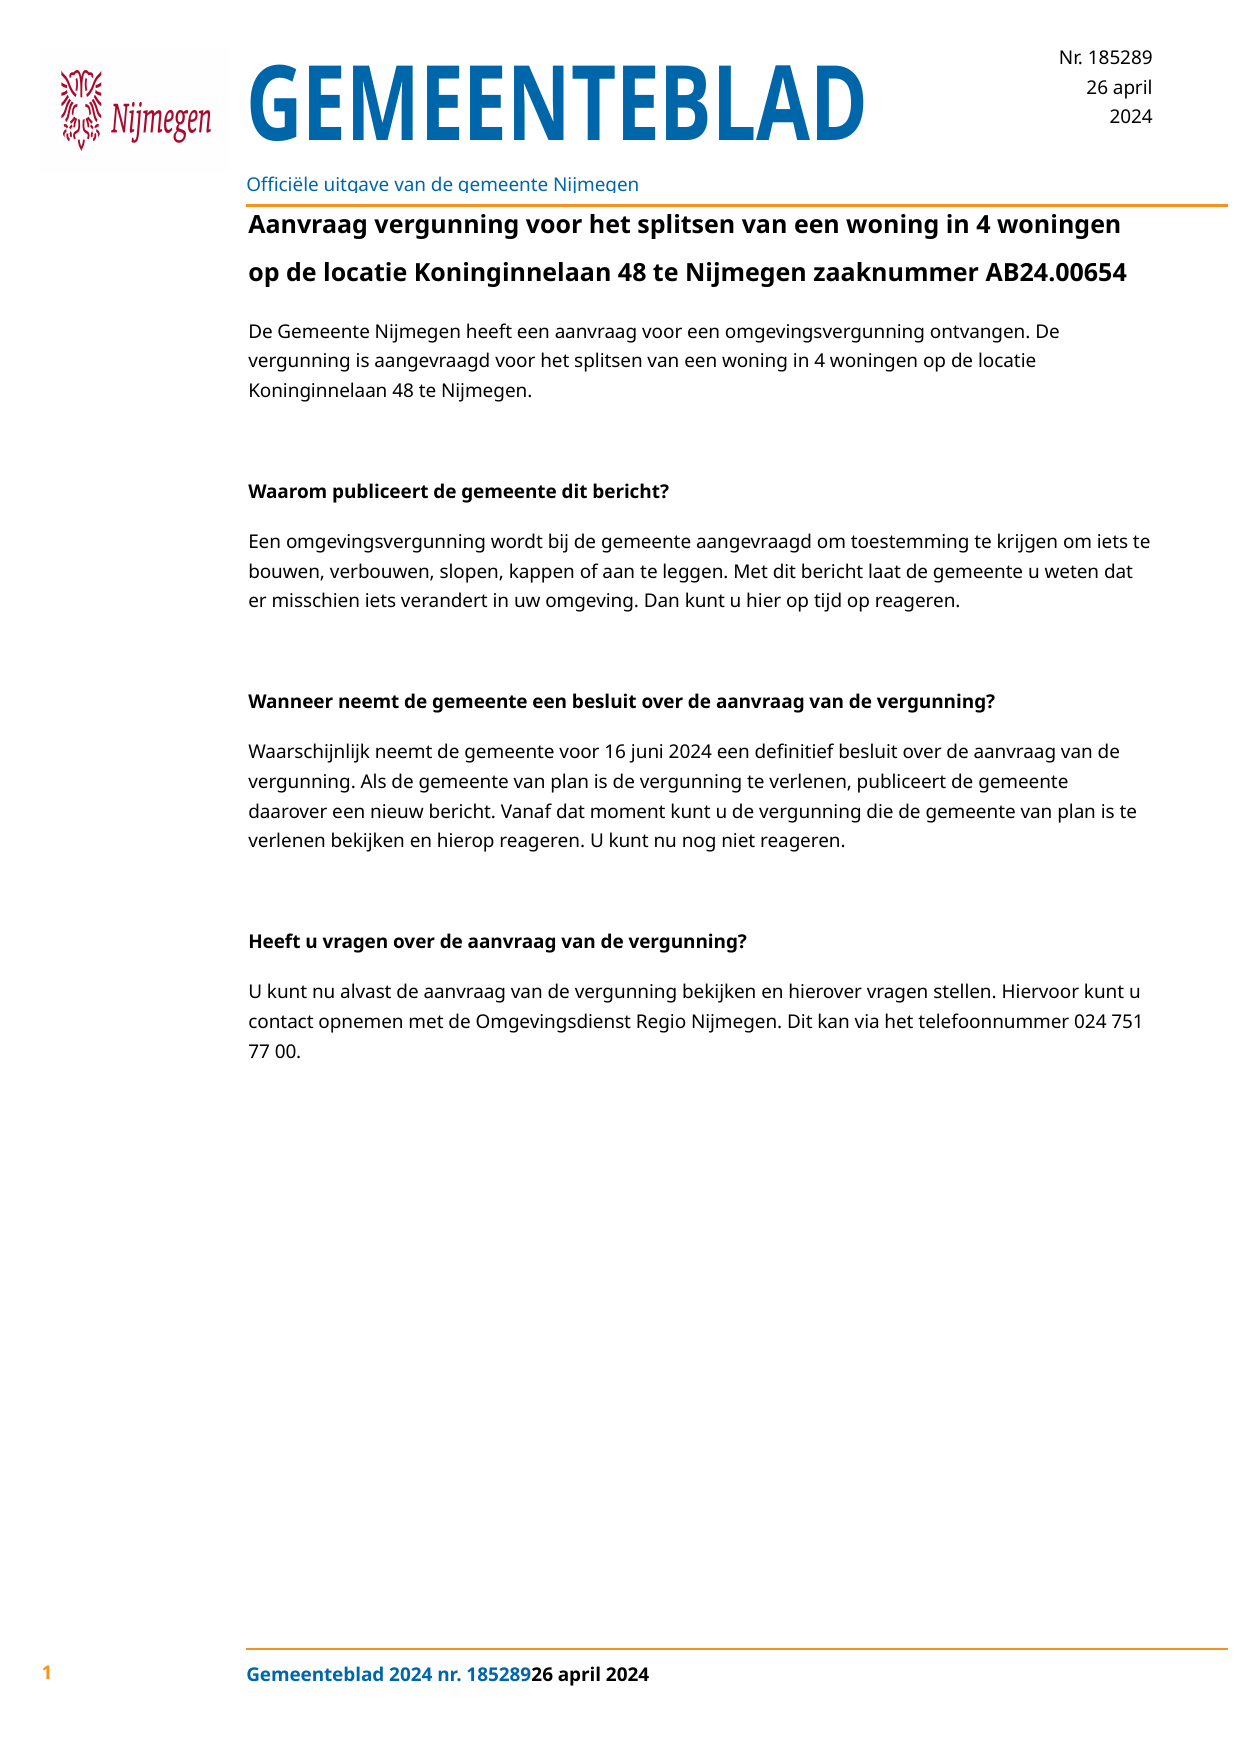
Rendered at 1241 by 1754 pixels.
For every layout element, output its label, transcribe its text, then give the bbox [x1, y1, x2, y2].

text Aanvraag vergunning voor het splitsen van een woning in 4 woningen op de locatie Koninginnelaan 48 te Nijmegen zaaknummer AB24.00654 [248, 207, 1152, 288]
text U kunt nu alvast de aanvraag van de vergunning bekijken en hierover vragen stellen. Hiervoor kunt u contact opnemen met de Omgevingsdienst Regio Nijmegen. Dit kan via het telefoonnummer 024 751 77 00. [248, 979, 1152, 1064]
text De Gemeente Nijmegen heeft een aanvraag voor een omgevingsvergunning ontvangen. De vergunning is aangevraagd voor het splitsen van een woning in 4 woningen op de locatie Koninginnelaan 48 te Nijmegen. [248, 318, 1152, 403]
text Een omgevingsvergunning wordt bij de gemeente aangevraagd om toestemming te krijgen om iets te bouwen, verbouwen, slopen, kappen of aan te leggen. Met dit bericht laat de gemeente u weten dat er misschien iets verandert in uw omgeving. Dan kunt u hier op tijd op reageren. [248, 528, 1152, 613]
picture [41, 47, 231, 172]
text Wanneer neemt de gemeente een besluit over de aanvraag van de vergunning? [248, 688, 1152, 714]
text Waarschijnlijk neemt de gemeente voor 16 juni 2024 een definitief besluit over de aanvraag van de vergunning. Als de gemeente van plan is de vergunning te verlenen, publiceert de gemeente daarover een nieuw bericht. Vanaf dat moment kunt u de vergunning die de gemeente van plan is te verlenen bekijken en hierop reageren. U kunt nu nog niet reageren. [248, 739, 1152, 853]
text Heeft u vragen over de aanvraag van de vergunning? [248, 928, 1152, 954]
text Waarom publiceert de gemeente dit bericht? [248, 478, 1152, 504]
